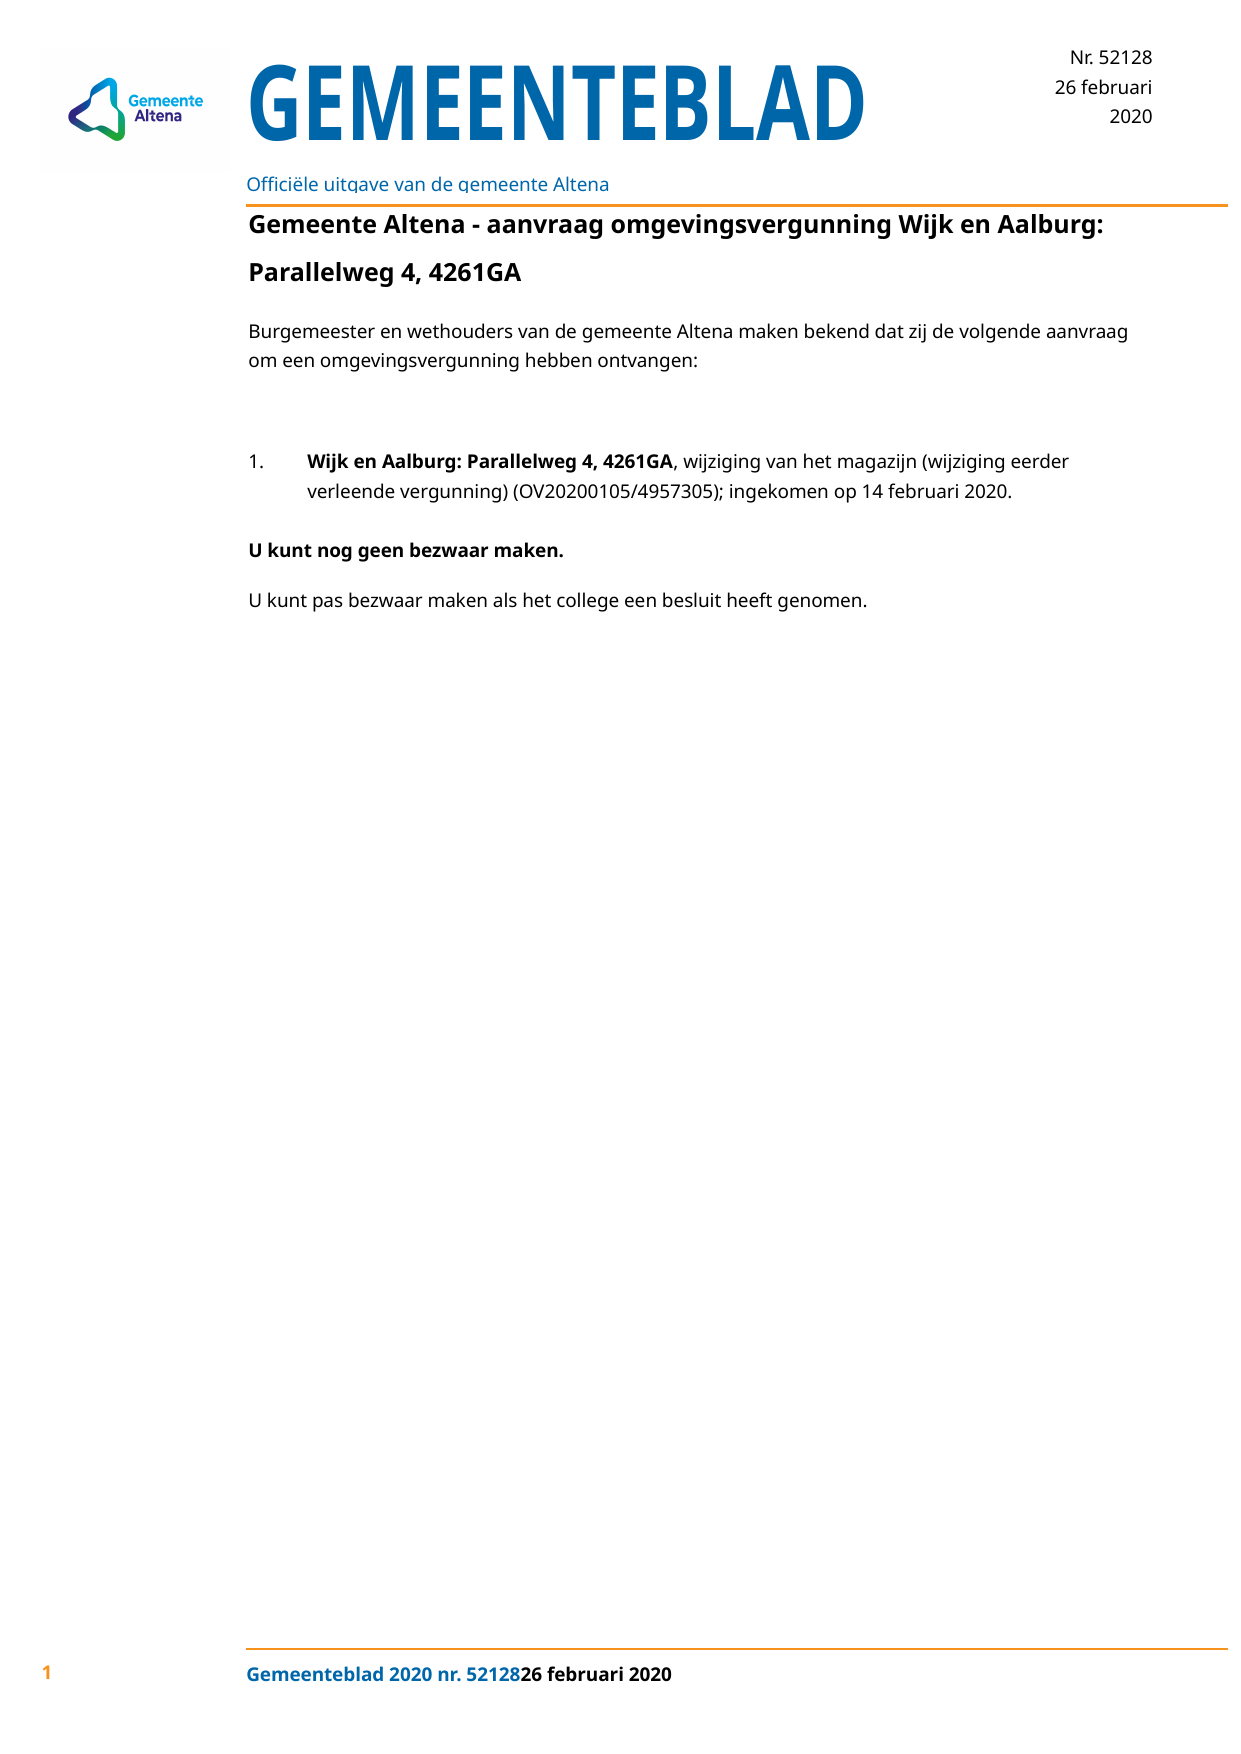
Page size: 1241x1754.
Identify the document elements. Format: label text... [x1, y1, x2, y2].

picture [41, 47, 231, 172]
text Burgemeester en wethouders van de gemeente Altena maken bekend dat zij de volgende aanvraag om een omgevingsvergunning hebben ontvangen: [248, 318, 1152, 373]
text U kunt pas bezwaar maken als het college een besluit heeft genomen. [248, 587, 1152, 613]
text U kunt nog geen bezwaar maken. [248, 537, 1152, 563]
text Gemeente Altena - aanvraag omgevingsvergunning Wijk en Aalburg: Parallelweg 4, 4261GA [248, 207, 1152, 288]
list Wijk en Aalburg: Parallelweg 4, 4261GA, wijziging van het magazijn (wijziging eerder verleende vergunning) (OV20200105/4957305); ingekomen op 14 februari 2020. [248, 448, 1152, 504]
